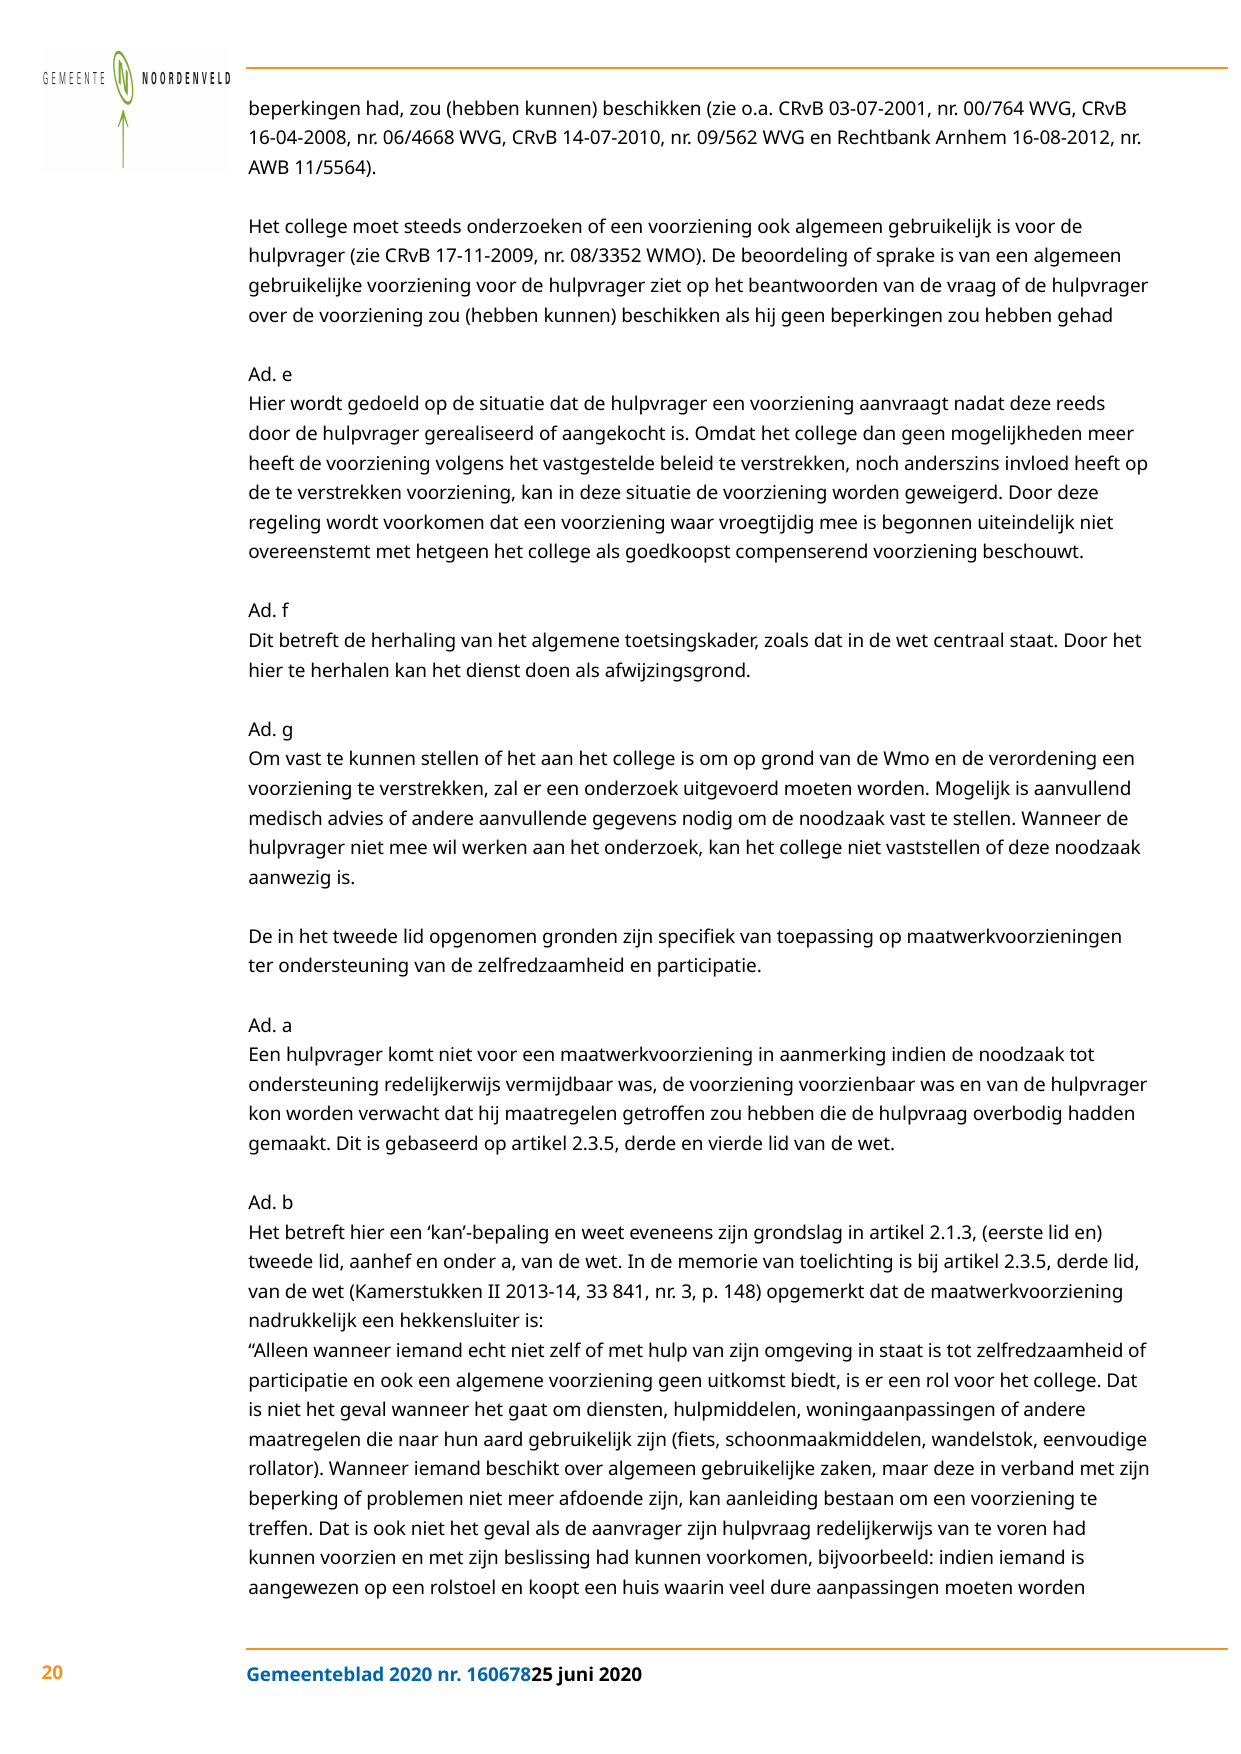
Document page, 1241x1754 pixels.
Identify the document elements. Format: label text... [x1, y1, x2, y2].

text Dit betreft de herhaling van het algemene toetsingskader, zoals dat in de wet centraal staat. Door het hier te herhalen kan het dienst doen als afwijzingsgrond. [248, 627, 1152, 683]
text Ad. e [248, 361, 1152, 387]
text Om vast te kunnen stellen of het aan het college is om op grond van de Wmo en de verordening een voorziening te verstrekken, zal er een onderzoek uitgevoerd moeten worden. Mogelijk is aanvullend medisch advies of andere aanvullende gegevens nodig om de noodzaak vast te stellen. Wanneer de hulpvrager niet mee wil werken aan het onderzoek, kan het college niet vaststellen of deze noodzaak aanwezig is. [248, 746, 1152, 890]
text beperkingen had, zou (hebben kunnen) beschikken (zie o.a. CRvB 03-07-2001, nr. 00/764 WVG, CRvB 16-04-2008, nr. 06/4668 WVG, CRvB 14-07-2010, nr. 09/562 WVG en Rechtbank Arnhem 16-08-2012, nr. AWB 11/5564). [248, 95, 1152, 180]
text “Alleen wanneer iemand echt niet zelf of met hulp van zijn omgeving in staat is tot zelfredzaamheid of participatie en ook een algemene voorziening geen uitkomst biedt, is er een rol voor het college. Dat is niet het geval wanneer het gaat om diensten, hulpmiddelen, woningaanpassingen of andere maatregelen die naar hun aard gebruikelijk zijn (fiets, schoonmaakmiddelen, wandelstok, eenvoudige rollator). Wanneer iemand beschikt over algemeen gebruikelijke zaken, maar deze in verband met zijn beperking of problemen niet meer afdoende zijn, kan aanleiding bestaan om een voorziening te treffen. Dat is ook niet het geval als de aanvrager zijn hulpvraag redelijkerwijs van te voren had kunnen voorzien en met zijn beslissing had kunnen voorkomen, bijvoorbeeld: indien iemand is aangewezen op een rolstoel en koopt een huis waarin veel dure aanpassingen moeten worden [248, 1337, 1152, 1600]
text Hier wordt gedoeld op de situatie dat de hulpvrager een voorziening aanvraagt nadat deze reeds door de hulpvrager gerealiseerd of aangekocht is. Omdat het college dan geen mogelijkheden meer heeft de voorziening volgens het vastgestelde beleid te verstrekken, noch anderszins invloed heeft op de te verstrekken voorziening, kan in deze situatie de voorziening worden geweigerd. Door deze regeling wordt voorkomen dat een voorziening waar vroegtijdig mee is begonnen uiteindelijk niet overeenstemt met hetgeen het college als goedkoopst compenserend voorziening beschouwt. [248, 391, 1152, 564]
text Een hulpvrager komt niet voor een maatwerkvoorziening in aanmerking indien de noodzaak tot ondersteuning redelijkerwijs vermijdbaar was, de voorziening voorzienbaar was en van de hulpvrager kon worden verwacht dat hij maatregelen getroffen zou hebben die de hulpvraag overbodig hadden gemaakt. Dit is gebaseerd op artikel 2.3.5, derde en vierde lid van de wet. [248, 1041, 1152, 1156]
text Het college moet steeds onderzoeken of een voorziening ook algemeen gebruikelijk is voor de hulpvrager (zie CRvB 17-11-2009, nr. 08/3352 WMO). De beoordeling of sprake is van een algemeen gebruikelijke voorziening voor de hulpvrager ziet op het beantwoorden van de vraag of de hulpvrager over de voorziening zou (hebben kunnen) beschikken als hij geen beperkingen zou hebben gehad [248, 213, 1152, 328]
text Het betreft hier een ‘kan’-bepaling en weet eveneens zijn grondslag in artikel 2.1.3, (eerste lid en) tweede lid, aanhef en onder a, van de wet. In de memorie van toelichting is bij artikel 2.3.5, derde lid, van de wet (Kamerstukken II 2013-14, 33 841, nr. 3, p. 148) opgemerkt dat de maatwerkvoorziening nadrukkelijk een hekkensluiter is: [248, 1219, 1152, 1333]
text Ad. a [248, 1012, 1152, 1038]
picture [41, 47, 231, 172]
text Ad. f [248, 598, 1152, 623]
text De in het tweede lid opgenomen gronden zijn specifiek van toepassing op maatwerkvoorzieningen ter ondersteuning van de zelfredzaamheid en participatie. [248, 923, 1152, 978]
text Ad. b [248, 1189, 1152, 1215]
text Ad. g [248, 716, 1152, 742]
